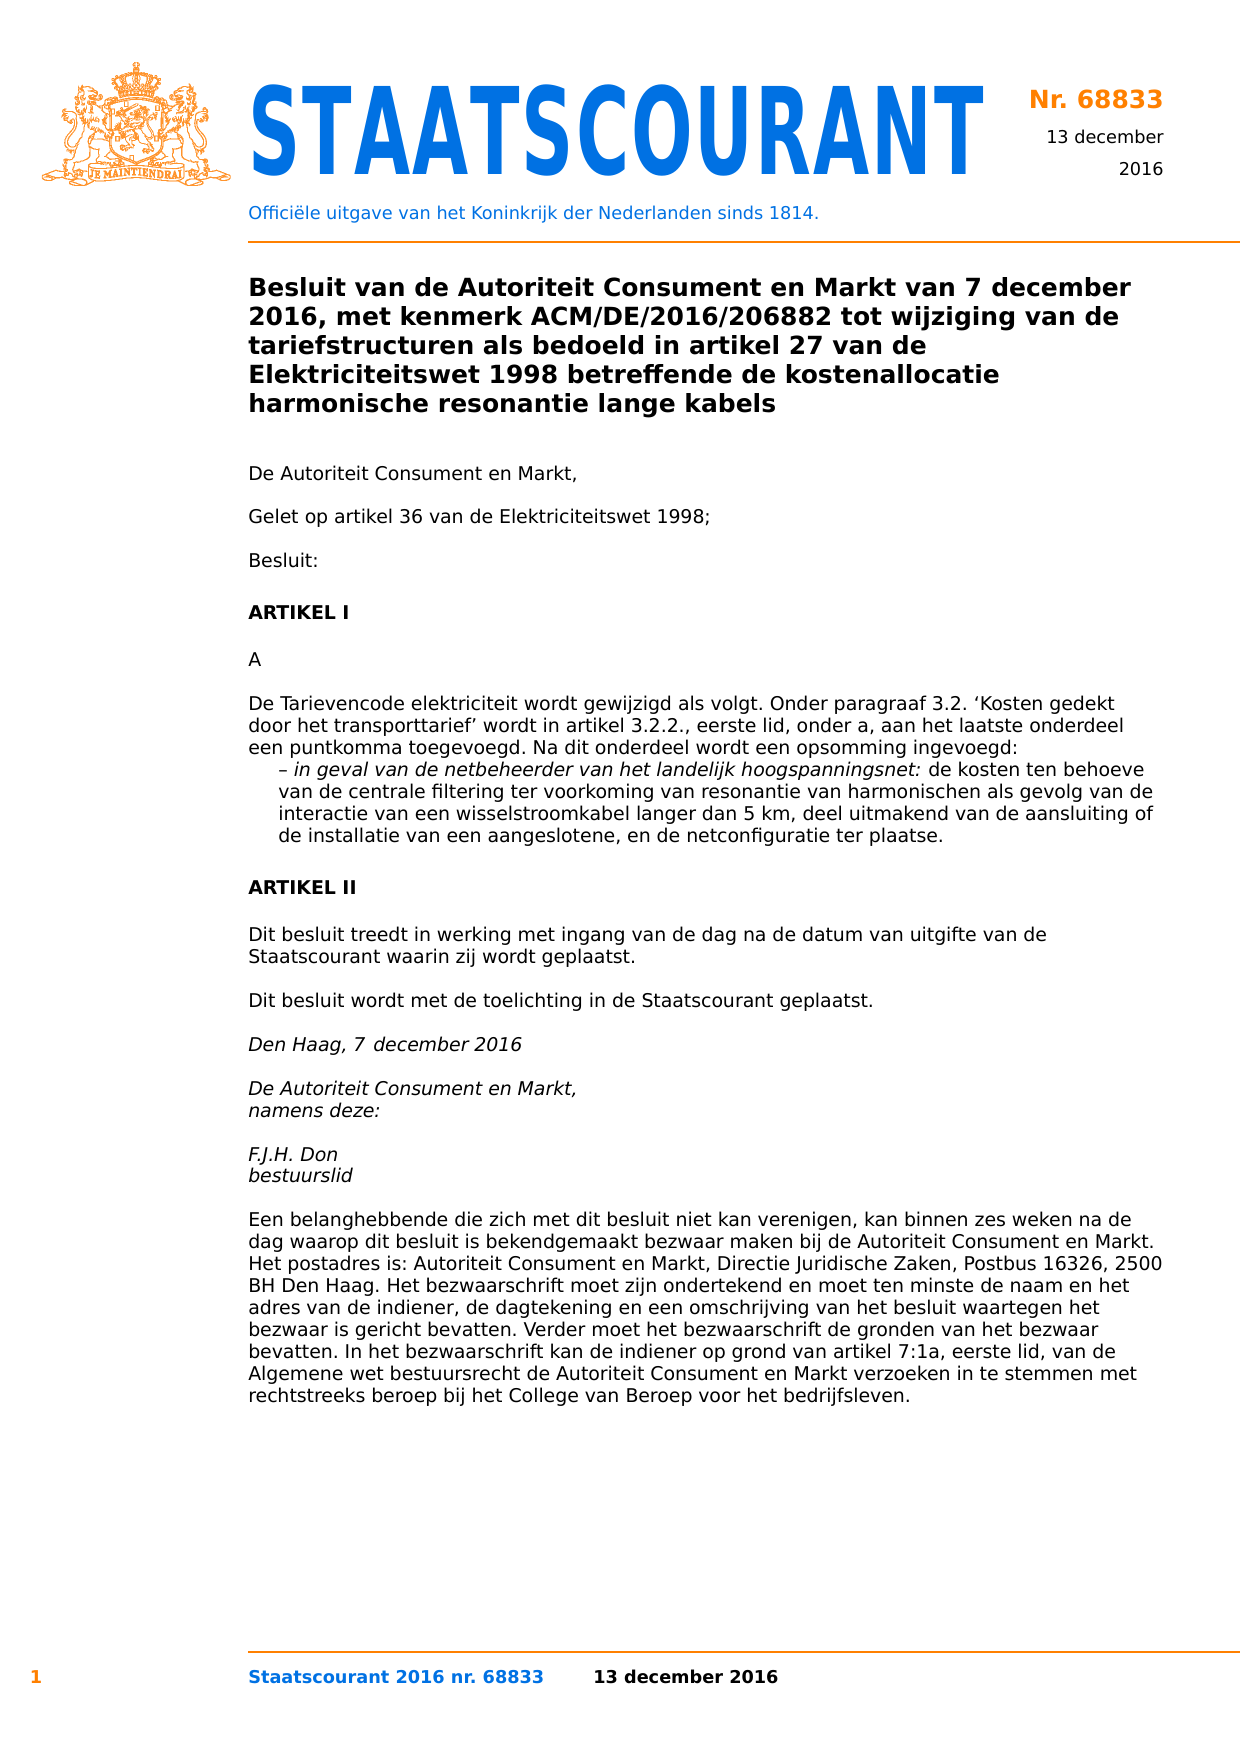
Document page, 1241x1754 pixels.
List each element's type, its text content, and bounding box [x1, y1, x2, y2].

text De Tarievencode elektriciteit wordt gewijzigd als volgt. Onder paragraaf 3.2. ‘Kosten gedekt door het transporttarief’ wordt in artikel 3.2.2., eerste lid, onder a, aan het laatste onderdeel een puntkomma toegevoegd. Na dit onderdeel wordt een opsomming ingevoegd: [248, 693, 1163, 759]
subtitle ARTIKEL II [248, 877, 1163, 899]
table_cell 13 december [998, 121, 1240, 153]
table_cell 2016 [998, 153, 1240, 203]
subtitle ARTIKEL I [248, 602, 1163, 624]
text A [248, 649, 1163, 671]
text Dit besluit treedt in werking met ingang van de dag na de datum van uitgifte van de Staatscourant waarin zij wordt geplaatst. [248, 924, 1163, 968]
text – in geval van de netbeheerder van het landelijk hoogspanningsnet: de kosten ten behoeve van de centrale filtering ter voorkoming van resonantie van harmonischen als gevolg van de interactie van een wisselstroomkabel langer dan 5 km, deel uitmakend van de aansluiting of de installatie van een aangeslotene, en de netconfiguratie ter plaatse. [278, 759, 1163, 847]
table_header Nr. 68833 [998, 62, 1240, 121]
text Gelet op artikel 36 van de Elektriciteitswet 1998; [248, 506, 1163, 528]
text De Autoriteit Consument en Markt, [248, 463, 1163, 484]
text Besluit: [248, 550, 1163, 572]
text Dit besluit wordt met de toelichting in de Staatscourant geplaatst. [248, 990, 1163, 1012]
table_header STAATSCOURANT [248, 62, 998, 203]
subtitle Besluit van de Autoriteit Consument en Markt van 7 december 2016, met kenmerk ACM/DE/2016/206882 tot wijziging van de tariefstructuren als bedoeld in artikel 27 van de Elektriciteitswet 1998 betreffende de kostenallocatie harmonische resonantie lange kabels [248, 273, 1163, 419]
table_cell Officiële uitgave van het Koninkrijk der Nederlanden sinds 1814. [248, 203, 1240, 241]
table_header [25, 62, 248, 241]
text Een belanghebbende die zich met dit besluit niet kan verenigen, kan binnen zes weken na de dag waarop dit besluit is bekendgemaakt bezwaar maken bij de Autoriteit Consument en Markt. Het postadres is: Autoriteit Consument en Markt, Directie Juridische Zaken, Postbus 16326, 2500 BH Den Haag. Het bezwaarschrift moet zijn ondertekend en moet ten minste de naam en het adres van de indiener, de dagtekening en een omschrijving van het besluit waartegen het bezwaar is gericht bevatten. Verder moet het bezwaarschrift de gronden van het bezwaar bevatten. In het bezwaarschrift kan de indiener op grond van artikel 7:1a, eerste lid, van de Algemene wet bestuursrecht de Autoriteit Consument en Markt verzoeken in te stemmen met rechtstreeks beroep bij het College van Beroep voor het bedrijfsleven. [248, 1209, 1163, 1407]
text De Autoriteit Consument en Markt, namens deze: F.J.H. Don bestuurslid [248, 1077, 1163, 1187]
picture [41, 62, 231, 186]
text Den Haag, 7 december 2016 [248, 1034, 1163, 1056]
